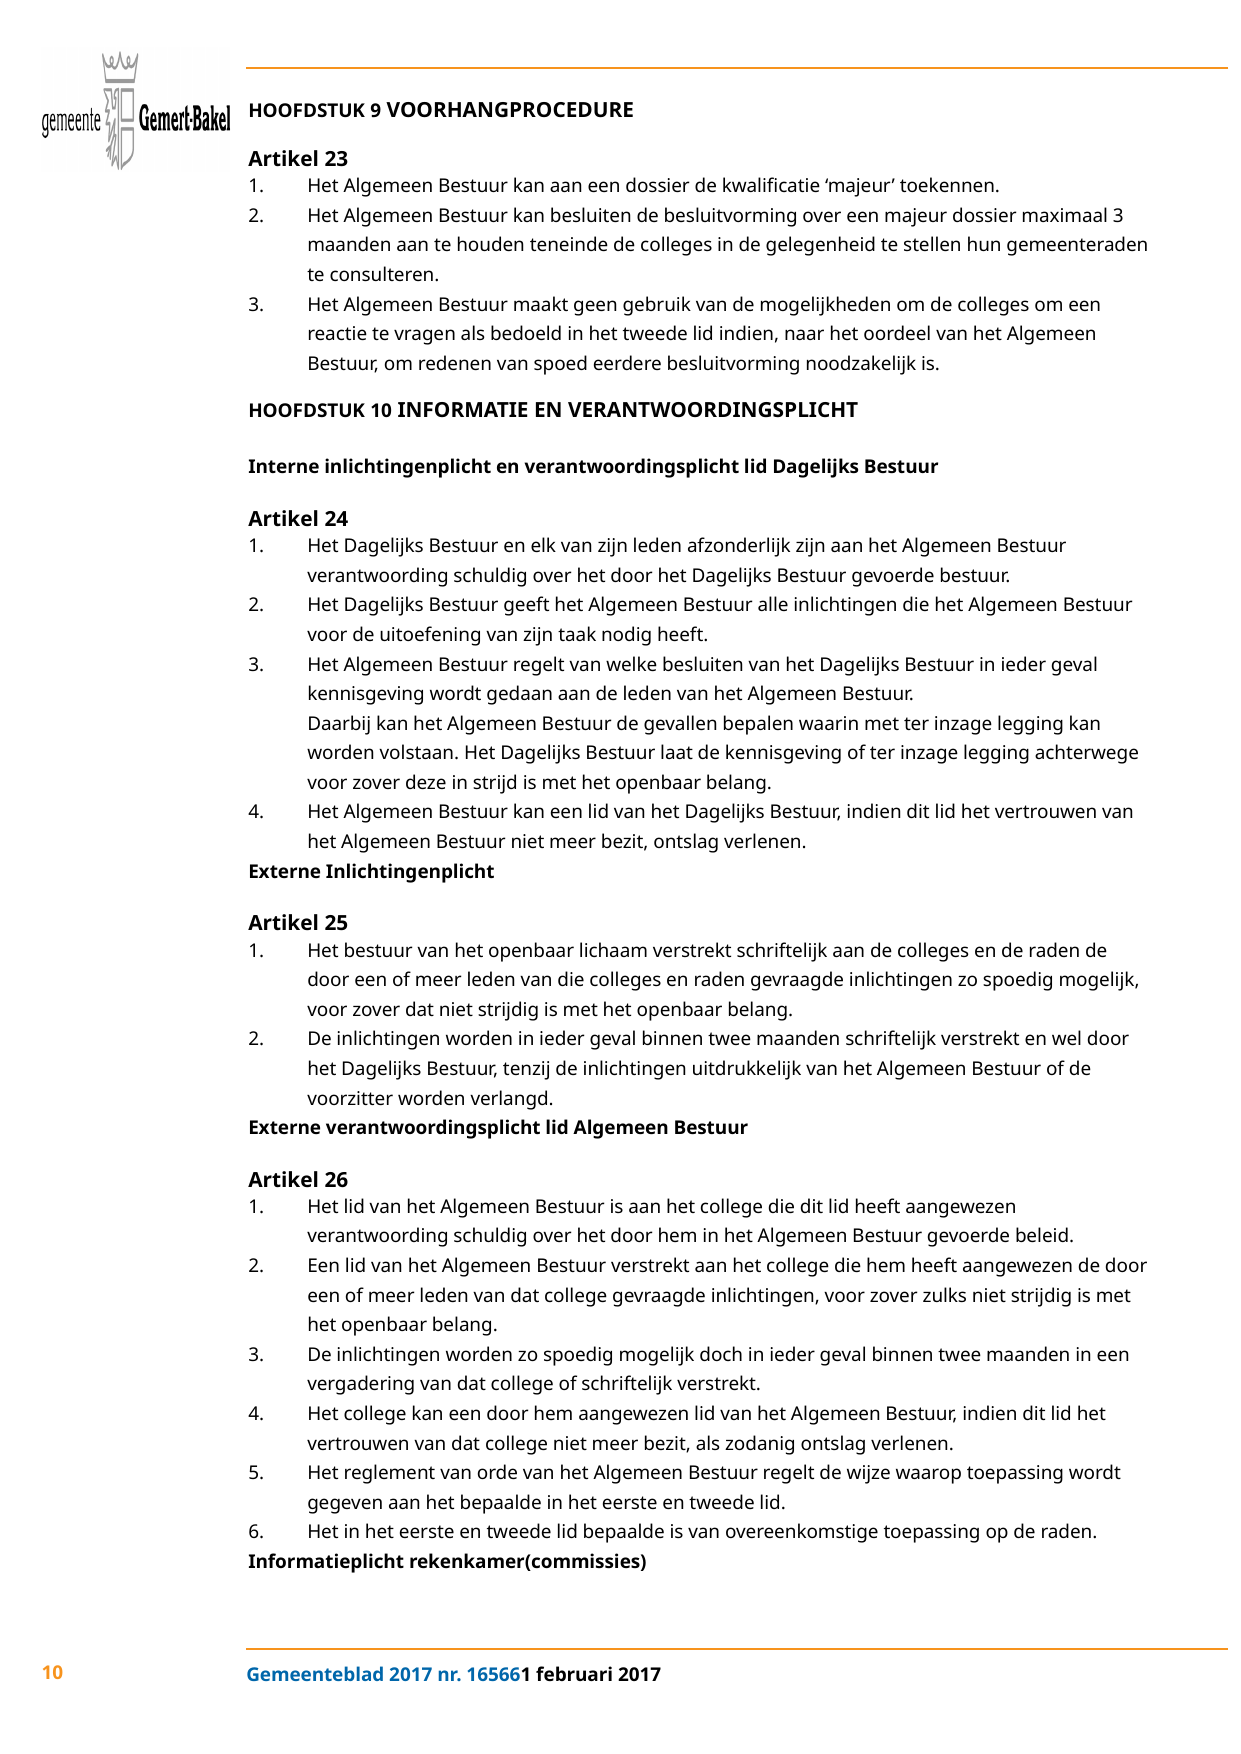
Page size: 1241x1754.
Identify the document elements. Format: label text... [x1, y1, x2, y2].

list Daarbij kan het Algemeen Bestuur de gevallen bepalen waarin met ter inzage legging kan worden volstaan. Het Dagelijks Bestuur laat de kennisgeving of ter inzage legging achterwege voor zover deze in strijd is met het openbaar belang. [248, 710, 1152, 795]
list De inlichtingen worden in ieder geval binnen twee maanden schriftelijk verstrekt en wel door het Dagelijks Bestuur, tenzij de inlichtingen uitdrukkelijk van het Algemeen Bestuur of de voorzitter worden verlangd. [248, 1026, 1152, 1110]
list Het in het eerste en tweede lid bepaalde is van overeenkomstige toepassing op de raden. [248, 1518, 1152, 1544]
text Informatieplicht rekenkamer(commissies) [248, 1548, 1152, 1574]
text Artikel 26 [248, 1165, 1152, 1193]
text Artikel 24 [248, 504, 1152, 532]
list Het reglement van orde van het Algemeen Bestuur regelt de wijze waarop toepassing wordt gegeven aan het bepaalde in het eerste en tweede lid. [248, 1459, 1152, 1515]
picture [41, 47, 231, 172]
text Artikel 23 [248, 144, 1152, 172]
list Een lid van het Algemeen Bestuur verstrekt aan het college die hem heeft aangewezen de door een of meer leden van dat college gevraagde inlichtingen, voor zover zulks niet strijdig is met het openbaar belang. [248, 1252, 1152, 1337]
text Externe Inlichtingenplicht [248, 858, 1152, 884]
list Het Algemeen Bestuur kan besluiten de besluitvorming over een majeur dossier maximaal 3 maanden aan te houden teneinde de colleges in de gelegenheid te stellen hun gemeenteraden te consulteren. [248, 202, 1152, 287]
list Het Dagelijks Bestuur en elk van zijn leden afzonderlijk zijn aan het Algemeen Bestuur verantwoording schuldig over het door het Dagelijks Bestuur gevoerde bestuur. [248, 532, 1152, 588]
text Interne inlichtingenplicht en verantwoordingsplicht lid Dagelijks Bestuur [248, 454, 1152, 479]
text HOOFDSTUK 10 INFORMATIE EN VERANTWOORDINGSPLICHT [248, 396, 1152, 424]
text Externe verantwoordingsplicht lid Algemeen Bestuur [248, 1114, 1152, 1140]
list Het lid van het Algemeen Bestuur is aan het college die dit lid heeft aangewezen verantwoording schuldig over het door hem in het Algemeen Bestuur gevoerde beleid. [248, 1193, 1152, 1248]
list Het Dagelijks Bestuur geeft het Algemeen Bestuur alle inlichtingen die het Algemeen Bestuur voor de uitoefening van zijn taak nodig heeft. [248, 592, 1152, 647]
text Artikel 25 [248, 908, 1152, 937]
list Het college kan een door hem aangewezen lid van het Algemeen Bestuur, indien dit lid het vertrouwen van dat college niet meer bezit, als zodanig ontslag verlenen. [248, 1400, 1152, 1456]
list Het Algemeen Bestuur regelt van welke besluiten van het Dagelijks Bestuur in ieder geval kennisgeving wordt gedaan aan de leden van het Algemeen Bestuur. [248, 651, 1152, 706]
list Het Algemeen Bestuur kan een lid van het Dagelijks Bestuur, indien dit lid het vertrouwen van het Algemeen Bestuur niet meer bezit, ontslag verlenen. [248, 799, 1152, 854]
list De inlichtingen worden zo spoedig mogelijk doch in ieder geval binnen twee maanden in een vergadering van dat college of schriftelijk verstrekt. [248, 1341, 1152, 1396]
list Het Algemeen Bestuur kan aan een dossier de kwalificatie ‘majeur’ toekennen. [248, 172, 1152, 198]
list Het Algemeen Bestuur maakt geen gebruik van de mogelijkheden om de colleges om een reactie te vragen als bedoeld in het tweede lid indien, naar het oordeel van het Algemeen Bestuur, om redenen van spoed eerdere besluitvorming noodzakelijk is. [248, 291, 1152, 376]
text HOOFDSTUK 9 VOORHANGPROCEDURE [248, 95, 1152, 123]
list Het bestuur van het openbaar lichaam verstrekt schriftelijk aan de colleges en de raden de door een of meer leden van die colleges en raden gevraagde inlichtingen zo spoedig mogelijk, voor zover dat niet strijdig is met het openbaar belang. [248, 937, 1152, 1022]
